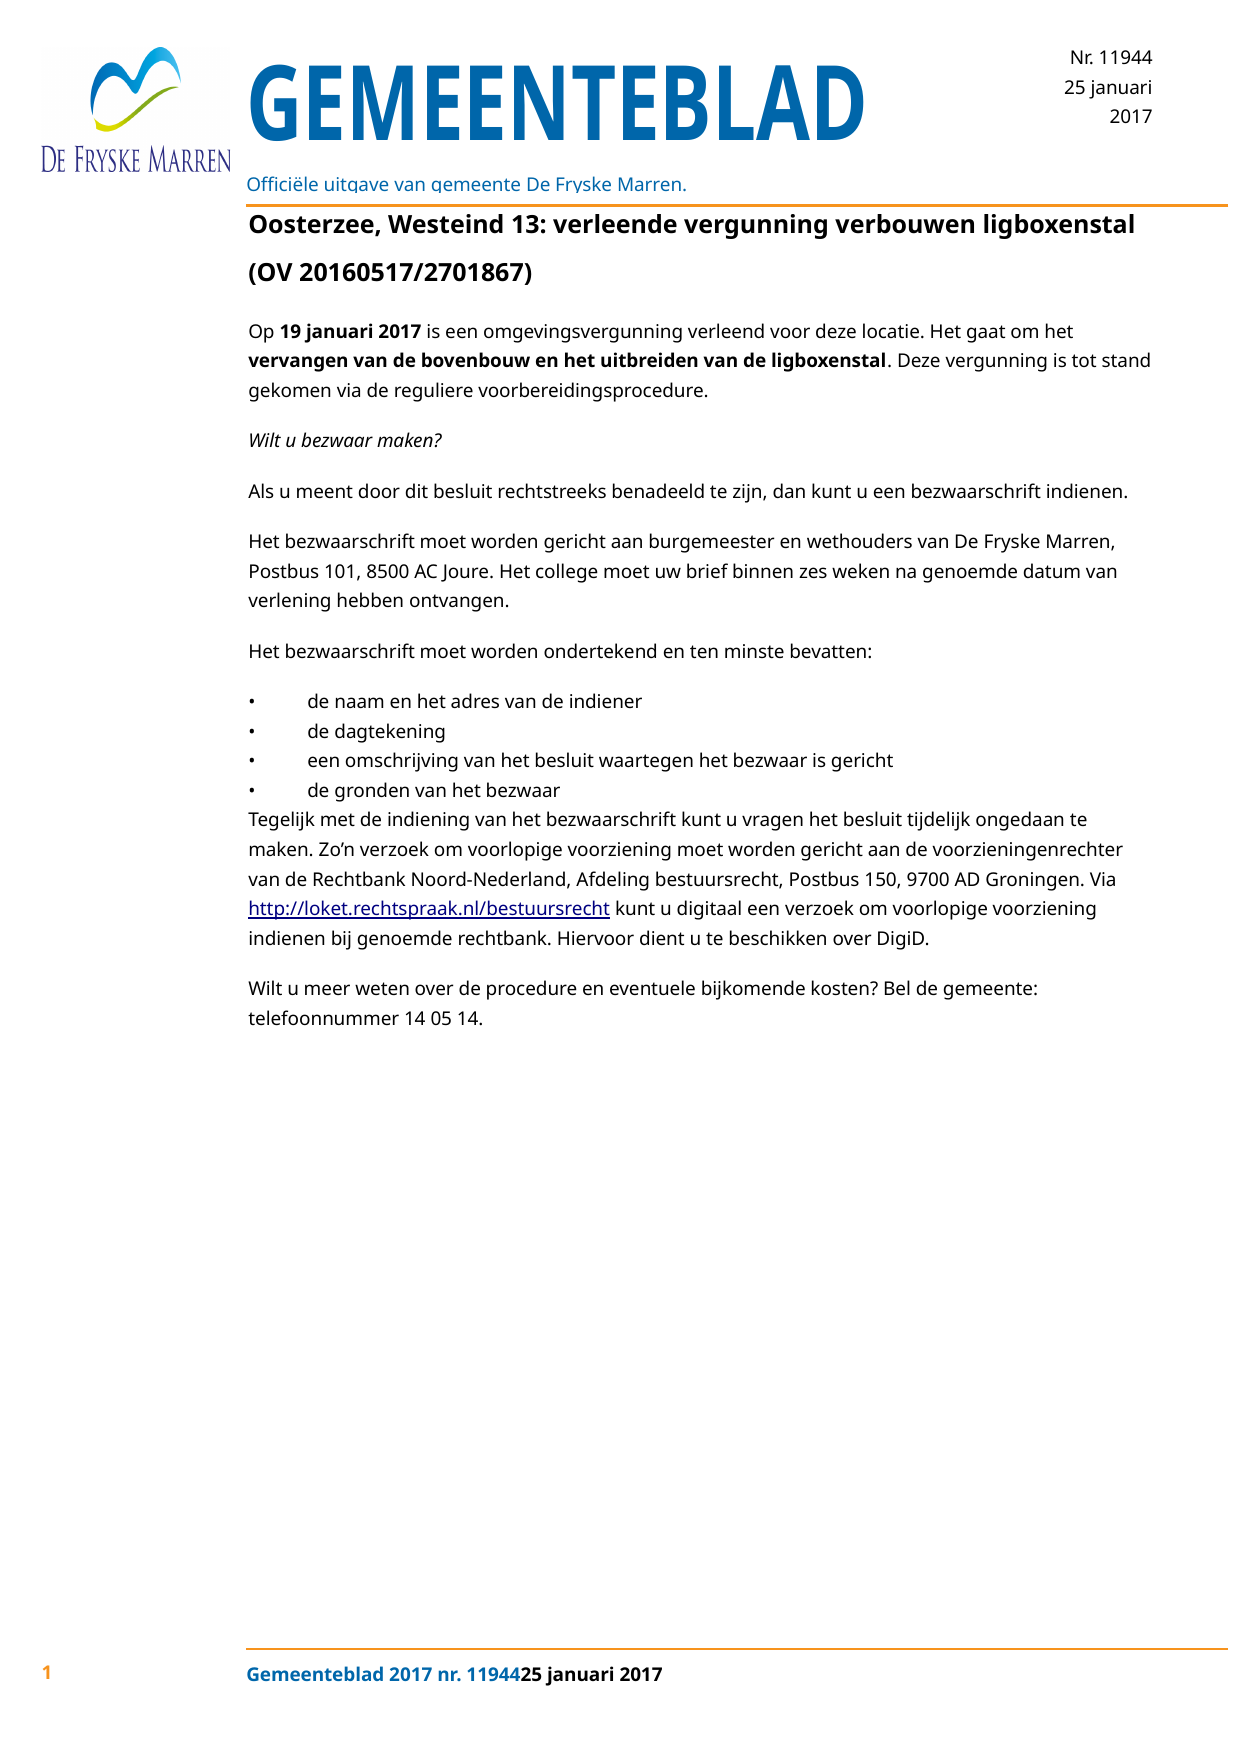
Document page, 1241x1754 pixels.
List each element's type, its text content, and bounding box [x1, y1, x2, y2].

text Wilt u meer weten over de procedure en eventuele bijkomende kosten? Bel de gemeente: telefoonnummer 14 05 14. [248, 975, 1152, 1031]
text Wilt u bezwaar maken? [248, 427, 1152, 453]
list de dagtekening [248, 718, 1152, 744]
text Oosterzee, Westeind 13: verleende vergunning verbouwen ligboxenstal (OV 20160517/2701867) [248, 207, 1152, 288]
text Het bezwaarschrift moet worden gericht aan burgemeester en wethouders van De Fryske Marren, Postbus 101, 8500 AC Joure. Het college moet uw brief binnen zes weken na genoemde datum van verlening hebben ontvangen. [248, 528, 1152, 613]
text Op 19 januari 2017 is een omgevingsvergunning verleend voor deze locatie. Het gaat om het vervangen van de bovenbouw en het uitbreiden van de ligboxenstal. Deze vergunning is tot stand gekomen via de reguliere voorbereidingsprocedure. [248, 318, 1152, 403]
picture [41, 47, 231, 172]
list de gronden van het bezwaar [248, 777, 1152, 803]
text Als u meent door dit besluit rechtstreeks benadeeld te zijn, dan kunt u een bezwaarschrift indienen. [248, 478, 1152, 504]
text Het bezwaarschrift moet worden ondertekend en ten minste bevatten: [248, 638, 1152, 664]
list een omschrijving van het besluit waartegen het bezwaar is gericht [248, 747, 1152, 773]
list de naam en het adres van de indiener [248, 688, 1152, 714]
text Tegelijk met de indiening van het bezwaarschrift kunt u vragen het besluit tijdelijk ongedaan te maken. Zo’n verzoek om voorlopige voorziening moet worden gericht aan de voorzieningenrechter van de Rechtbank Noord-Nederland, Afdeling bestuursrecht, Postbus 150, 9700 AD Groningen. Via http://loket.rechtspraak.nl/bestuursrecht kunt u digitaal een verzoek om voorlopige voorziening indienen bij genoemde rechtbank. Hiervoor dient u te beschikken over DigiD. [248, 807, 1152, 951]
